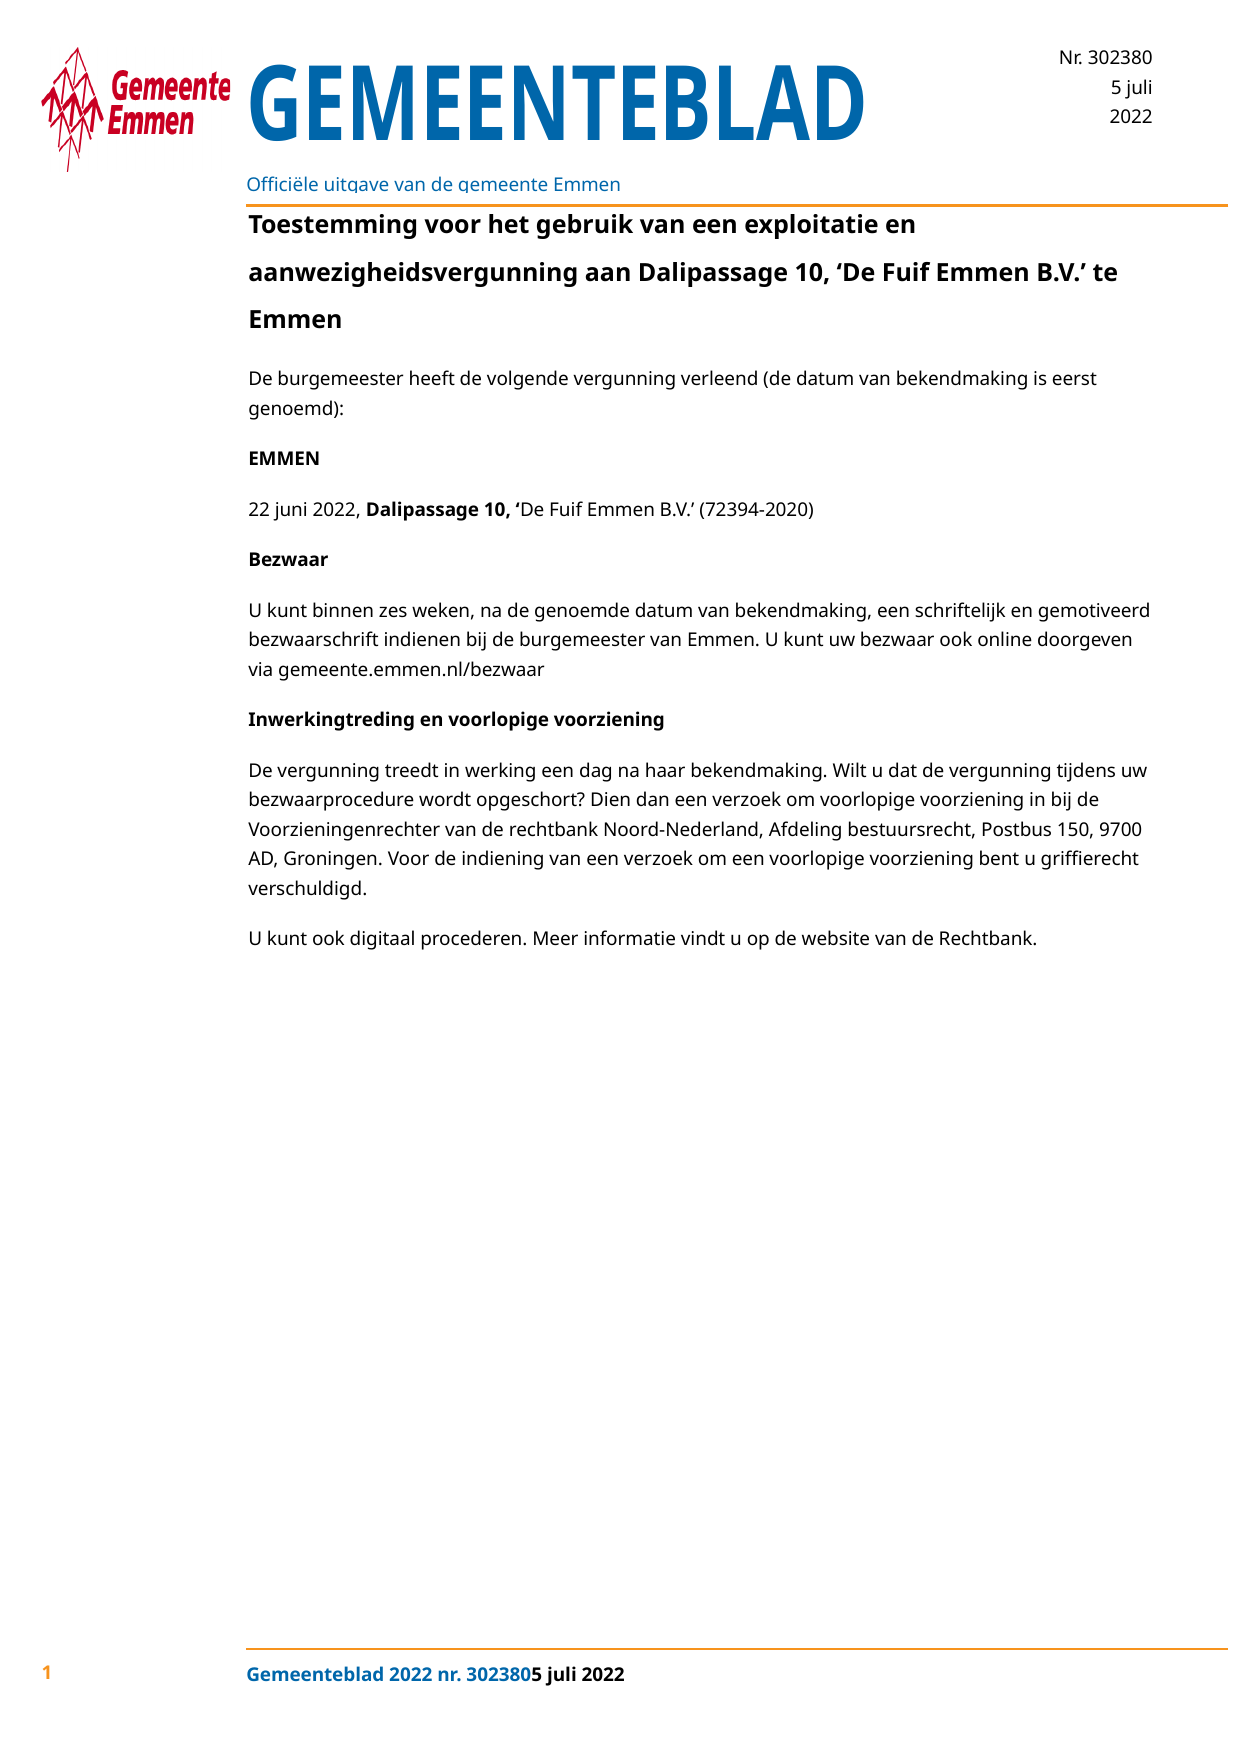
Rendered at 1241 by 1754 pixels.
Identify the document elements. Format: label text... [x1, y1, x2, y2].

text De burgemeester heeft de volgende vergunning verleend (de datum van bekendmaking is eerst genoemd): [248, 366, 1152, 421]
text Inwerkingtreding en voorlopige voorziening [248, 706, 1152, 732]
text U kunt ook digitaal procederen. Meer informatie vindt u op de website van de Rechtbank. [248, 926, 1152, 951]
text U kunt binnen zes weken, na de genoemde datum van bekendmaking, een schriftelijk en gemotiveerd bezwaarschrift indienen bij de burgemeester van Emmen. U kunt uw bezwaar ook online doorgeven via gemeente.emmen.nl/bezwaar [248, 597, 1152, 682]
text 22 juni 2022, Dalipassage 10, ‘De Fuif Emmen B.V.’ (72394-2020) [248, 496, 1152, 522]
text Bezwaar [248, 546, 1152, 572]
picture [41, 47, 231, 172]
text EMMEN [248, 446, 1152, 471]
text Toestemming voor het gebruik van een exploitatie en aanwezigheidsvergunning aan Dalipassage 10, ‘De Fuif Emmen B.V.’ te Emmen [248, 207, 1152, 336]
text De vergunning treedt in werking een dag na haar bekendmaking. Wilt u dat de vergunning tijdens uw bezwaarprocedure wordt opgeschort? Dien dan een verzoek om voorlopige voorziening in bij de Voorzieningenrechter van de rechtbank Noord-Nederland, Afdeling bestuursrecht, Postbus 150, 9700 AD, Groningen. Voor de indiening van een verzoek om een voorlopige voorziening bent u griffierecht verschuldigd. [248, 757, 1152, 901]
